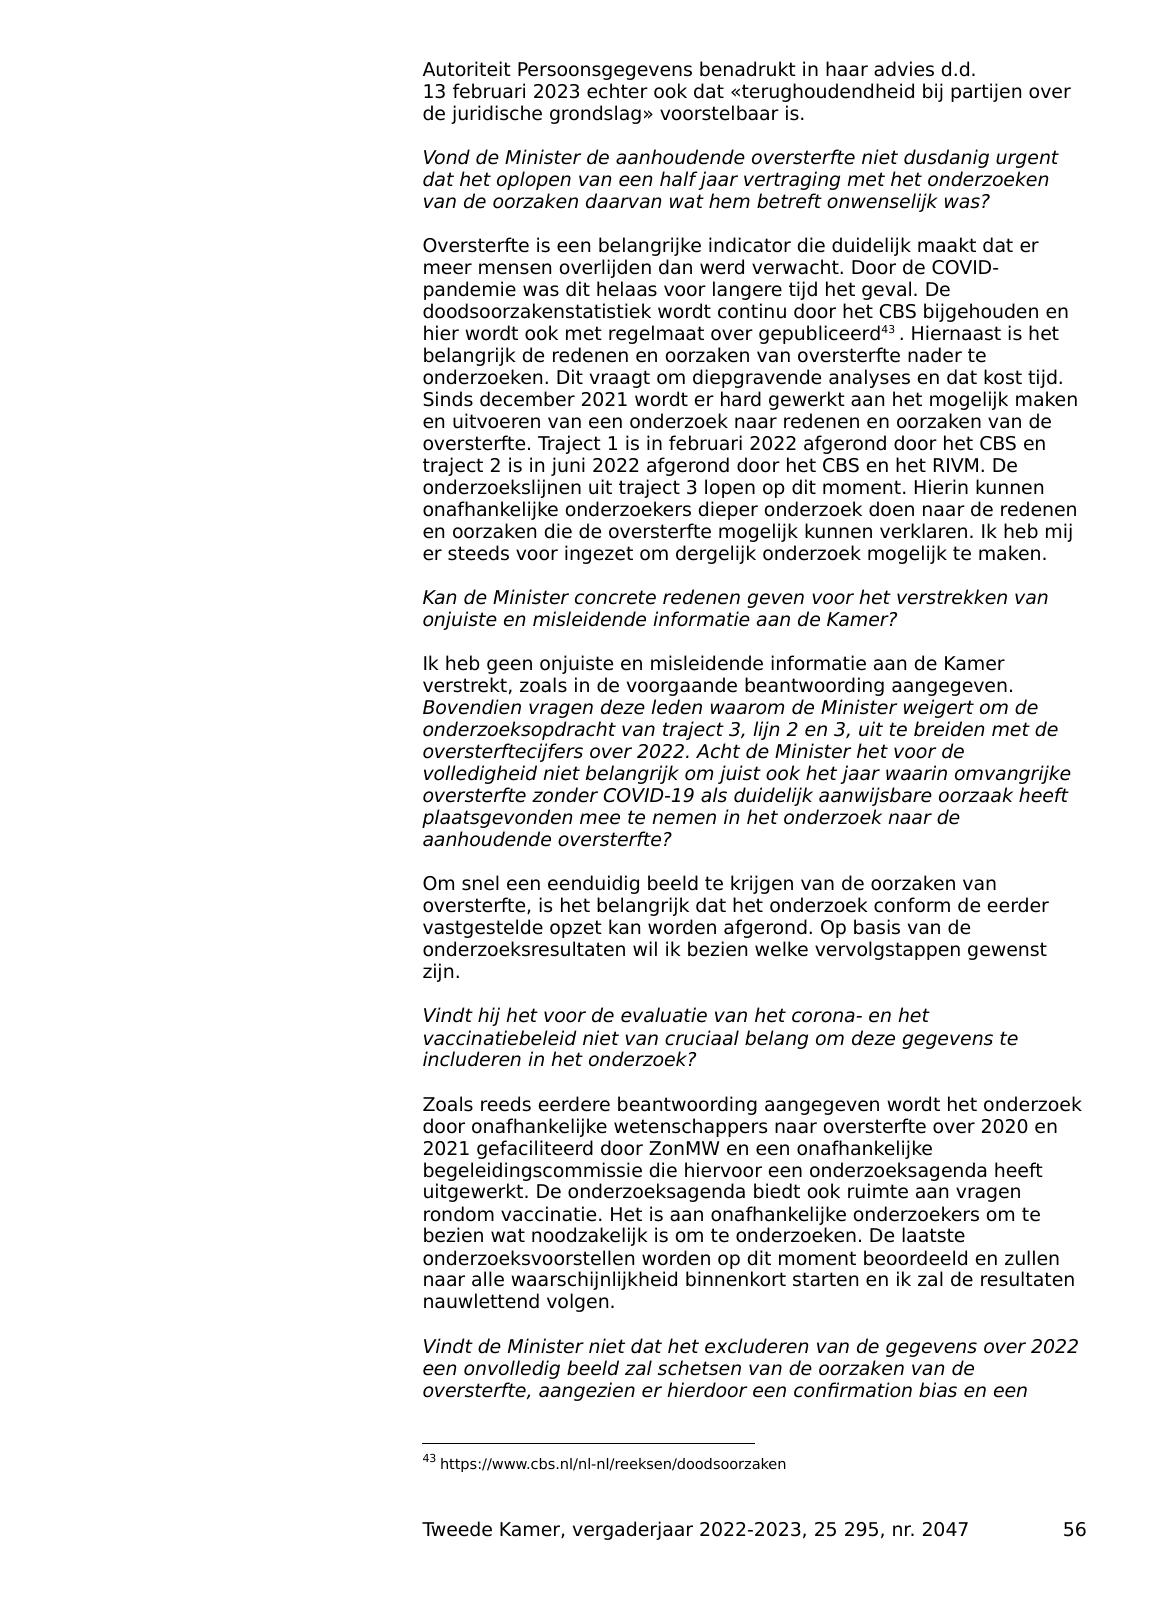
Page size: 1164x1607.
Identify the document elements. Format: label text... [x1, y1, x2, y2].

text Ik heb geen onjuiste en misleidende informatie aan de Kamer verstrekt, zoals in de voorgaande beantwoording aangegeven. [422, 653, 1087, 697]
text Kan de Minister concrete redenen geven voor het verstrekken van onjuiste en misleidende informatie aan de Kamer? [422, 587, 1087, 631]
text Om snel een eenduidig beeld te krijgen van de oorzaken van oversterfte, is het belangrijk dat het onderzoek conform de eerder vastgestelde opzet kan worden afgerond. Op basis van de onderzoeksresultaten wil ik bezien welke vervolgstappen gewenst zijn. [422, 873, 1087, 983]
text https://www.cbs.nl/nl-nl/reeksen/doodsoorzaken [422, 1452, 1087, 1474]
text Autoriteit Persoonsgegevens benadrukt in haar advies d.d. 13 februari 2023 echter ook dat «terughoudendheid bij partijen over de juridische grondslag» voorstelbaar is. [422, 59, 1087, 125]
text Vindt hij het voor de evaluatie van het corona- en het vaccinatiebeleid niet van cruciaal belang om deze gegevens te includeren in het onderzoek? [422, 1005, 1087, 1071]
text Bovendien vragen deze leden waarom de Minister weigert om de onderzoeksopdracht van traject 3, lijn 2 en 3, uit te breiden met de oversterftecijfers over 2022. Acht de Minister het voor de volledigheid niet belangrijk om juist ook het jaar waarin omvangrijke oversterfte zonder COVID-19 als duidelijk aanwijsbare oorzaak heeft plaatsgevonden mee te nemen in het onderzoek naar de aanhoudende oversterfte? [422, 697, 1087, 851]
text Vond de Minister de aanhoudende oversterfte niet dusdanig urgent dat het oplopen van een half jaar vertraging met het onderzoeken van de oorzaken daarvan wat hem betreft onwenselijk was? [422, 147, 1087, 213]
text Zoals reeds eerdere beantwoording aangegeven wordt het onderzoek door onafhankelijke wetenschappers naar oversterfte over 2020 en 2021 gefaciliteerd door ZonMW en een onafhankelijke begeleidingscommissie die hiervoor een onderzoeksagenda heeft uitgewerkt. De onderzoeksagenda biedt ook ruimte aan vragen rondom vaccinatie. Het is aan onafhankelijke onderzoekers om te bezien wat noodzakelijk is om te onderzoeken. De laatste onderzoeksvoorstellen worden op dit moment beoordeeld en zullen naar alle waarschijnlijkheid binnenkort starten en ik zal de resultaten nauwlettend volgen. [422, 1093, 1087, 1313]
text Oversterfte is een belangrijke indicator die duidelijk maakt dat er meer mensen overlijden dan werd verwacht. Door de COVID-pandemie was dit helaas voor langere tijd het geval. De doodsoorzakenstatistiek wordt continu door het CBS bijgehouden en hier wordt ook met regelmaat over gepubliceerd. Hiernaast is het belangrijk de redenen en oorzaken van oversterfte nader te onderzoeken. Dit vraagt om diepgravende analyses en dat kost tijd. Sinds december 2021 wordt er hard gewerkt aan het mogelijk maken en uitvoeren van een onderzoek naar redenen en oorzaken van de oversterfte. Traject 1 is in februari 2022 afgerond door het CBS en traject 2 is in juni 2022 afgerond door het CBS en het RIVM. De onderzoekslijnen uit traject 3 lopen op dit moment. Hierin kunnen onafhankelijke onderzoekers dieper onderzoek doen naar de redenen en oorzaken die de oversterfte mogelijk kunnen verklaren. Ik heb mij er steeds voor ingezet om dergelijk onderzoek mogelijk te maken. [422, 235, 1087, 565]
text Vindt de Minister niet dat het excluderen van de gegevens over 2022 een onvolledig beeld zal schetsen van de oorzaken van de oversterfte, aangezien er hierdoor een confirmation bias en een [422, 1336, 1087, 1401]
